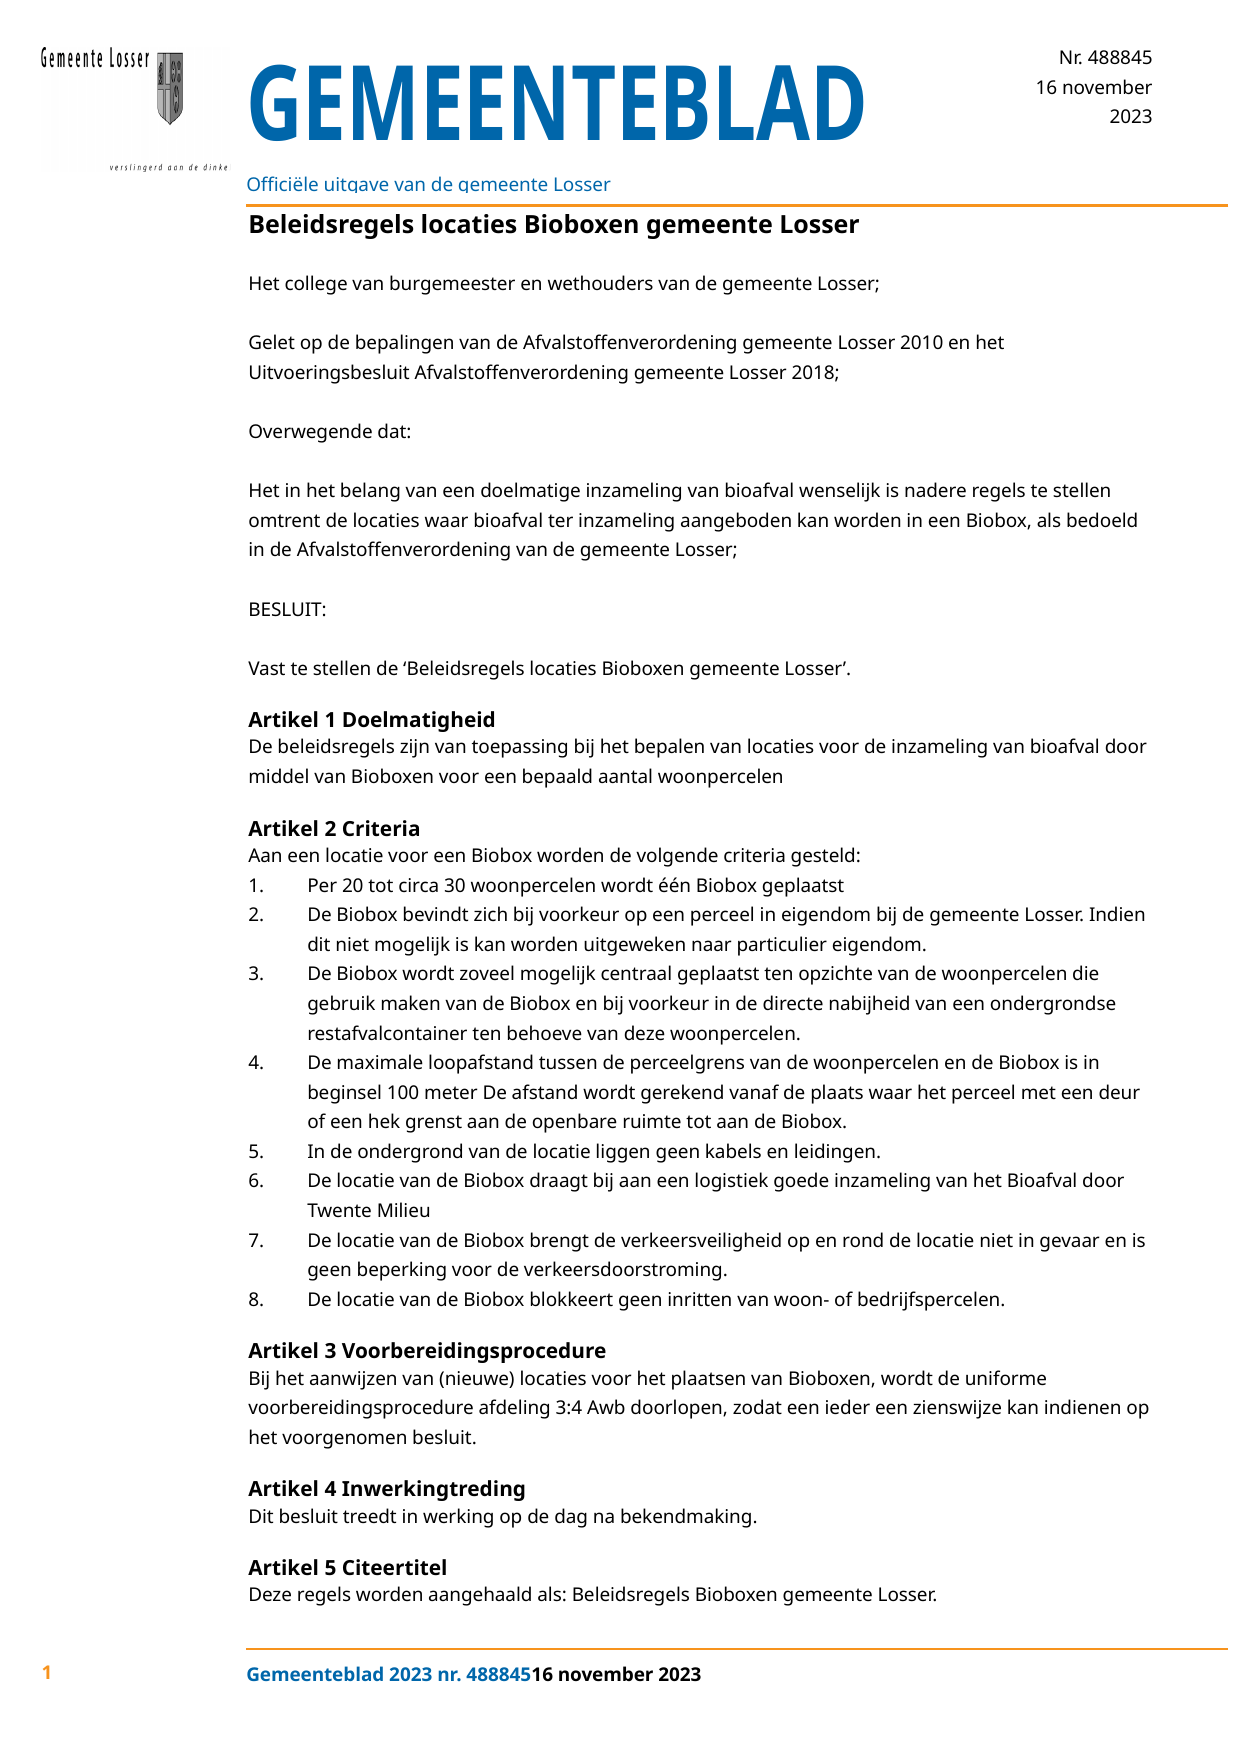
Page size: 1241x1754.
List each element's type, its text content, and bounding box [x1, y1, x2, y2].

list De locatie van de Biobox brengt de verkeersveiligheid op en rond de locatie niet in gevaar en is geen beperking voor de verkeersdoorstroming. [248, 1227, 1152, 1282]
text Artikel 4 Inwerkingtreding [248, 1474, 1152, 1503]
text Bij het aanwijzen van (nieuwe) locaties voor het plaatsen van Bioboxen, wordt de uniforme voorbereidingsprocedure afdeling 3:4 Awb doorlopen, zodat een ieder een zienswijze kan indienen op het voorgenomen besluit. [248, 1365, 1152, 1450]
list In de ondergrond van de locatie liggen geen kabels en leidingen. [248, 1138, 1152, 1164]
text Gelet op de bepalingen van de Afvalstoffenverordening gemeente Losser 2010 en het Uitvoeringsbesluit Afvalstoffenverordening gemeente Losser 2018; [248, 329, 1152, 385]
picture [41, 47, 231, 172]
text Deze regels worden aangehaald als: Beleidsregels Bioboxen gemeente Losser. [248, 1582, 1152, 1607]
text Vast te stellen de ‘Beleidsregels locaties Bioboxen gemeente Losser’. [248, 655, 1152, 681]
text Dit besluit treedt in werking op de dag na bekendmaking. [248, 1503, 1152, 1528]
list De Biobox wordt zoveel mogelijk centraal geplaatst ten opzichte van de woonpercelen die gebruik maken van de Biobox en bij voorkeur in de directe nabijheid van een ondergrondse restafvalcontainer ten behoeve van deze woonpercelen. [248, 961, 1152, 1045]
list De locatie van de Biobox draagt bij aan een logistiek goede inzameling van het Bioafval door Twente Milieu [248, 1168, 1152, 1223]
text Aan een locatie voor een Biobox worden de volgende criteria gesteld: [248, 842, 1152, 868]
list De locatie van de Biobox blokkeert geen inritten van woon- of bedrijfspercelen. [248, 1286, 1152, 1312]
text Het college van burgemeester en wethouders van de gemeente Losser; [248, 270, 1152, 296]
list De maximale loopafstand tussen de perceelgrens van de woonpercelen en de Biobox is in beginsel 100 meter De afstand wordt gerekend vanaf de plaats waar het perceel met een deur of een hek grenst aan de openbare ruimte tot aan de Biobox. [248, 1049, 1152, 1134]
text Artikel 1 Doelmatigheid [248, 705, 1152, 734]
text Artikel 5 Citeertitel [248, 1553, 1152, 1582]
text De beleidsregels zijn van toepassing bij het bepalen van locaties voor de inzameling van bioafval door middel van Bioboxen voor een bepaald aantal woonpercelen [248, 734, 1152, 789]
text Het in het belang van een doelmatige inzameling van bioafval wenselijk is nadere regels te stellen omtrent de locaties waar bioafval ter inzameling aangeboden kan worden in een Biobox, als bedoeld in de Afvalstoffenverordening van de gemeente Losser; [248, 477, 1152, 562]
text Artikel 3 Voorbereidingsprocedure [248, 1336, 1152, 1365]
text Overwegende dat: [248, 418, 1152, 444]
text Beleidsregels locaties Bioboxen gemeente Losser [248, 207, 1152, 241]
list Per 20 tot circa 30 woonpercelen wordt één Biobox geplaatst [248, 872, 1152, 897]
text Artikel 2 Criteria [248, 814, 1152, 842]
list De Biobox bevindt zich bij voorkeur op een perceel in eigendom bij de gemeente Losser. Indien dit niet mogelijk is kan worden uitgeweken naar particulier eigendom. [248, 901, 1152, 957]
text BESLUIT: [248, 596, 1152, 621]
